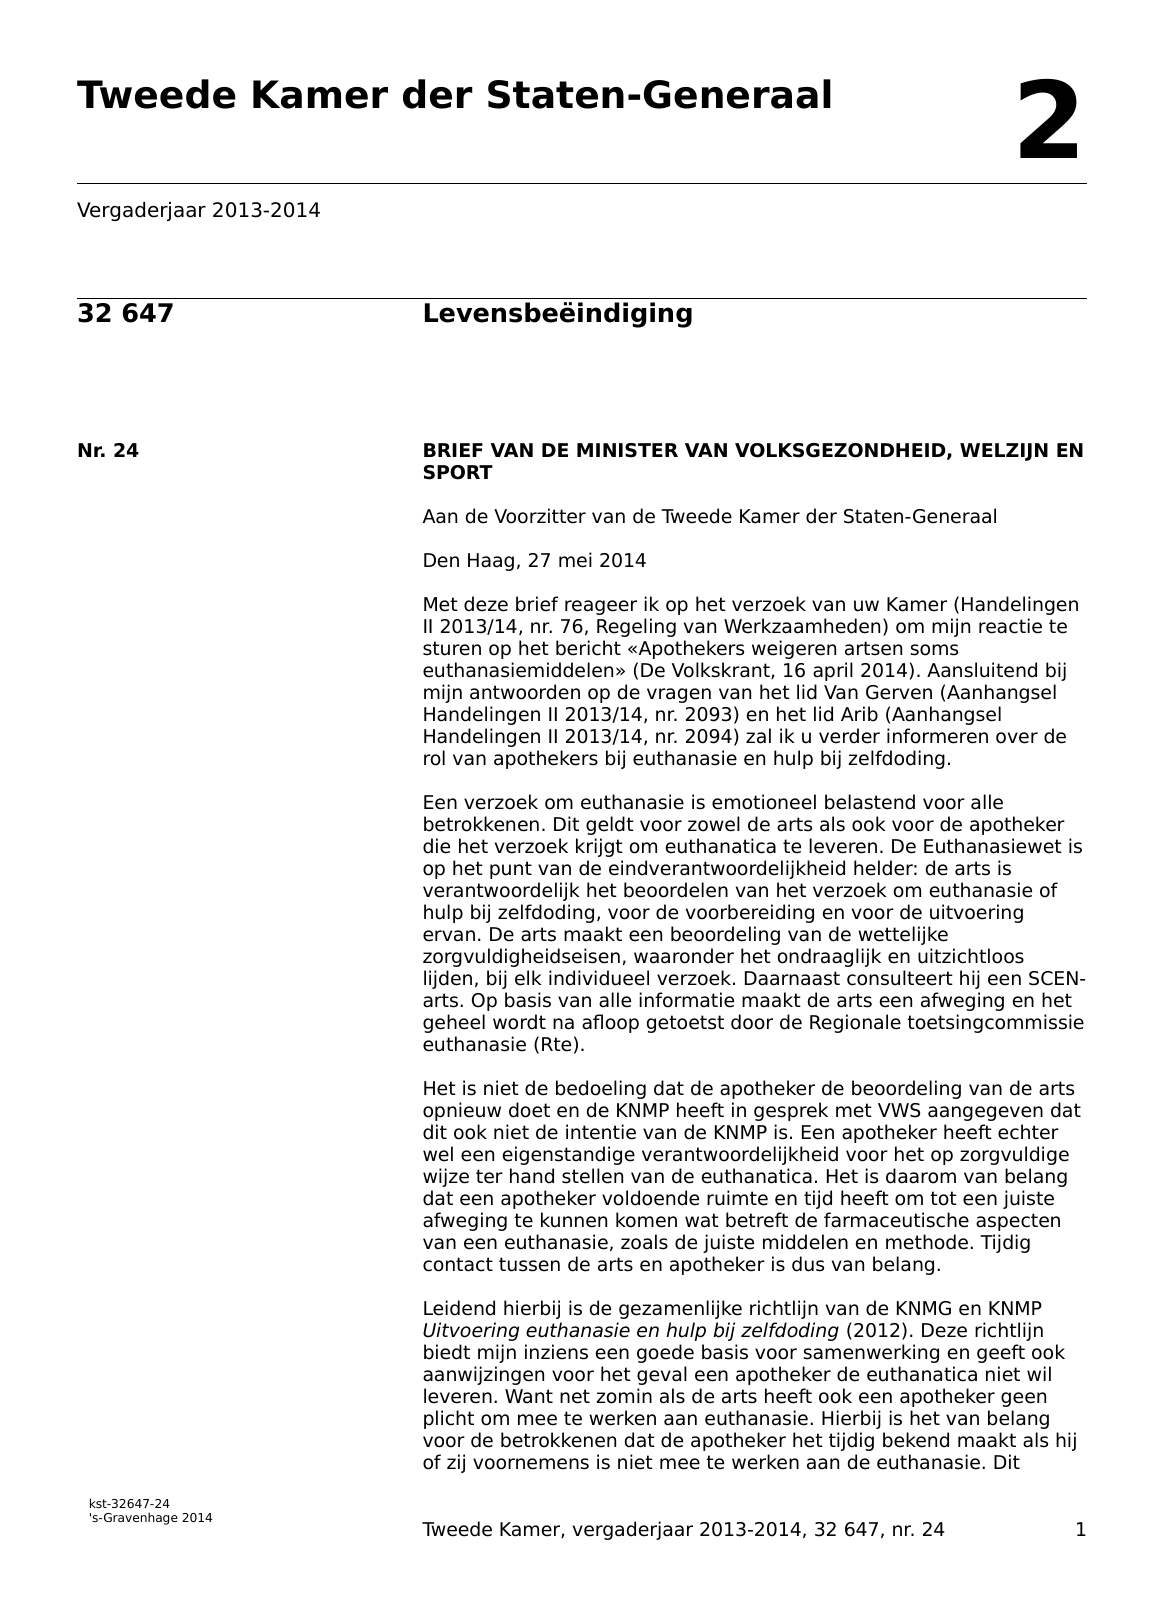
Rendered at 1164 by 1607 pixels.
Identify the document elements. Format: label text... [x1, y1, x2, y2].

subtitle 32 647 Levensbeëindiging [77, 299, 1087, 329]
table_header Tweede Kamer der Staten-Generaal [77, 59, 886, 183]
text Het is niet de bedoeling dat de apotheker de beoordeling van de arts opnieuw doet en de KNMP heeft in gesprek met VWS aangegeven dat dit ook niet de intentie van de KNMP is. Een apotheker heeft echter wel een eigenstandige verantwoordelijkheid voor het op zorgvuldige wijze ter hand stellen van de euthanatica. Het is daarom van belang dat een apotheker voldoende ruimte en tijd heeft om tot een juiste afweging te kunnen komen wat betreft de farmaceutische aspecten van een euthanasie, zoals de juiste middelen en methode. Tijdig contact tussen de arts en apotheker is dus van belang. [422, 1078, 1087, 1276]
text Den Haag, 27 mei 2014 [422, 550, 1087, 572]
text Met deze brief reageer ik op het verzoek van uw Kamer (Handelingen II 2013/14, nr. 76, Regeling van Werkzaamheden) om mijn reactie te sturen op het bericht «Apothekers weigeren artsen soms euthanasiemiddelen» (De Volkskrant, 16 april 2014). Aansluitend bij mijn antwoorden op de vragen van het lid Van Gerven (Aanhangsel Handelingen II 2013/14, nr. 2093) en het lid Arib (Aanhangsel Handelingen II 2013/14, nr. 2094) zal ik u verder informeren over de rol van apothekers bij euthanasie en hulp bij zelfdoding. [422, 594, 1087, 770]
text 's-Gravenhage 2014 [88, 1511, 323, 1525]
table_cell Vergaderjaar 2013-2014 [77, 184, 1087, 298]
text Leidend hierbij is de gezamenlijke richtlijn van de KNMG en KNMP Uitvoering euthanasie en hulp bij zelfdoding (2012). Deze richtlijn biedt mijn inziens een goede basis voor samenwerking en geeft ook aanwijzingen voor het geval een apotheker de euthanatica niet wil leveren. Want net zomin als de arts heeft ook een apotheker geen plicht om mee te werken aan euthanasie. Hierbij is het van belang voor de betrokkenen dat de apotheker het tijdig bekend maakt als hij of zij voornemens is niet mee te werken aan de euthanasie. Dit [422, 1298, 1087, 1474]
text Aan de Voorzitter van de Tweede Kamer der Staten-Generaal [422, 506, 1087, 528]
text Een verzoek om euthanasie is emotioneel belastend voor alle betrokkenen. Dit geldt voor zowel de arts als ook voor de apotheker die het verzoek krijgt om euthanatica te leveren. De Euthanasiewet is op het punt van de eindverantwoordelijkheid helder: de arts is verantwoordelijk het beoordelen van het verzoek om euthanasie of hulp bij zelfdoding, voor de voorbereiding en voor de uitvoering ervan. De arts maakt een beoordeling van de wettelijke zorgvuldigheidseisen, waaronder het ondraaglijk en uitzichtloos lijden, bij elk individueel verzoek. Daarnaast consulteert hij een SCEN-arts. Op basis van alle informatie maakt de arts een afweging en het geheel wordt na afloop getoetst door de Regionale toetsingcommissie euthanasie (Rte). [422, 792, 1087, 1056]
table_header 2 [886, 59, 1087, 183]
text kst-32647-24 [88, 1497, 323, 1511]
subtitle Nr. 24 BRIEF VAN DE MINISTER VAN VOLKSGEZONDHEID, WELZIJN EN SPORT [77, 440, 1087, 484]
